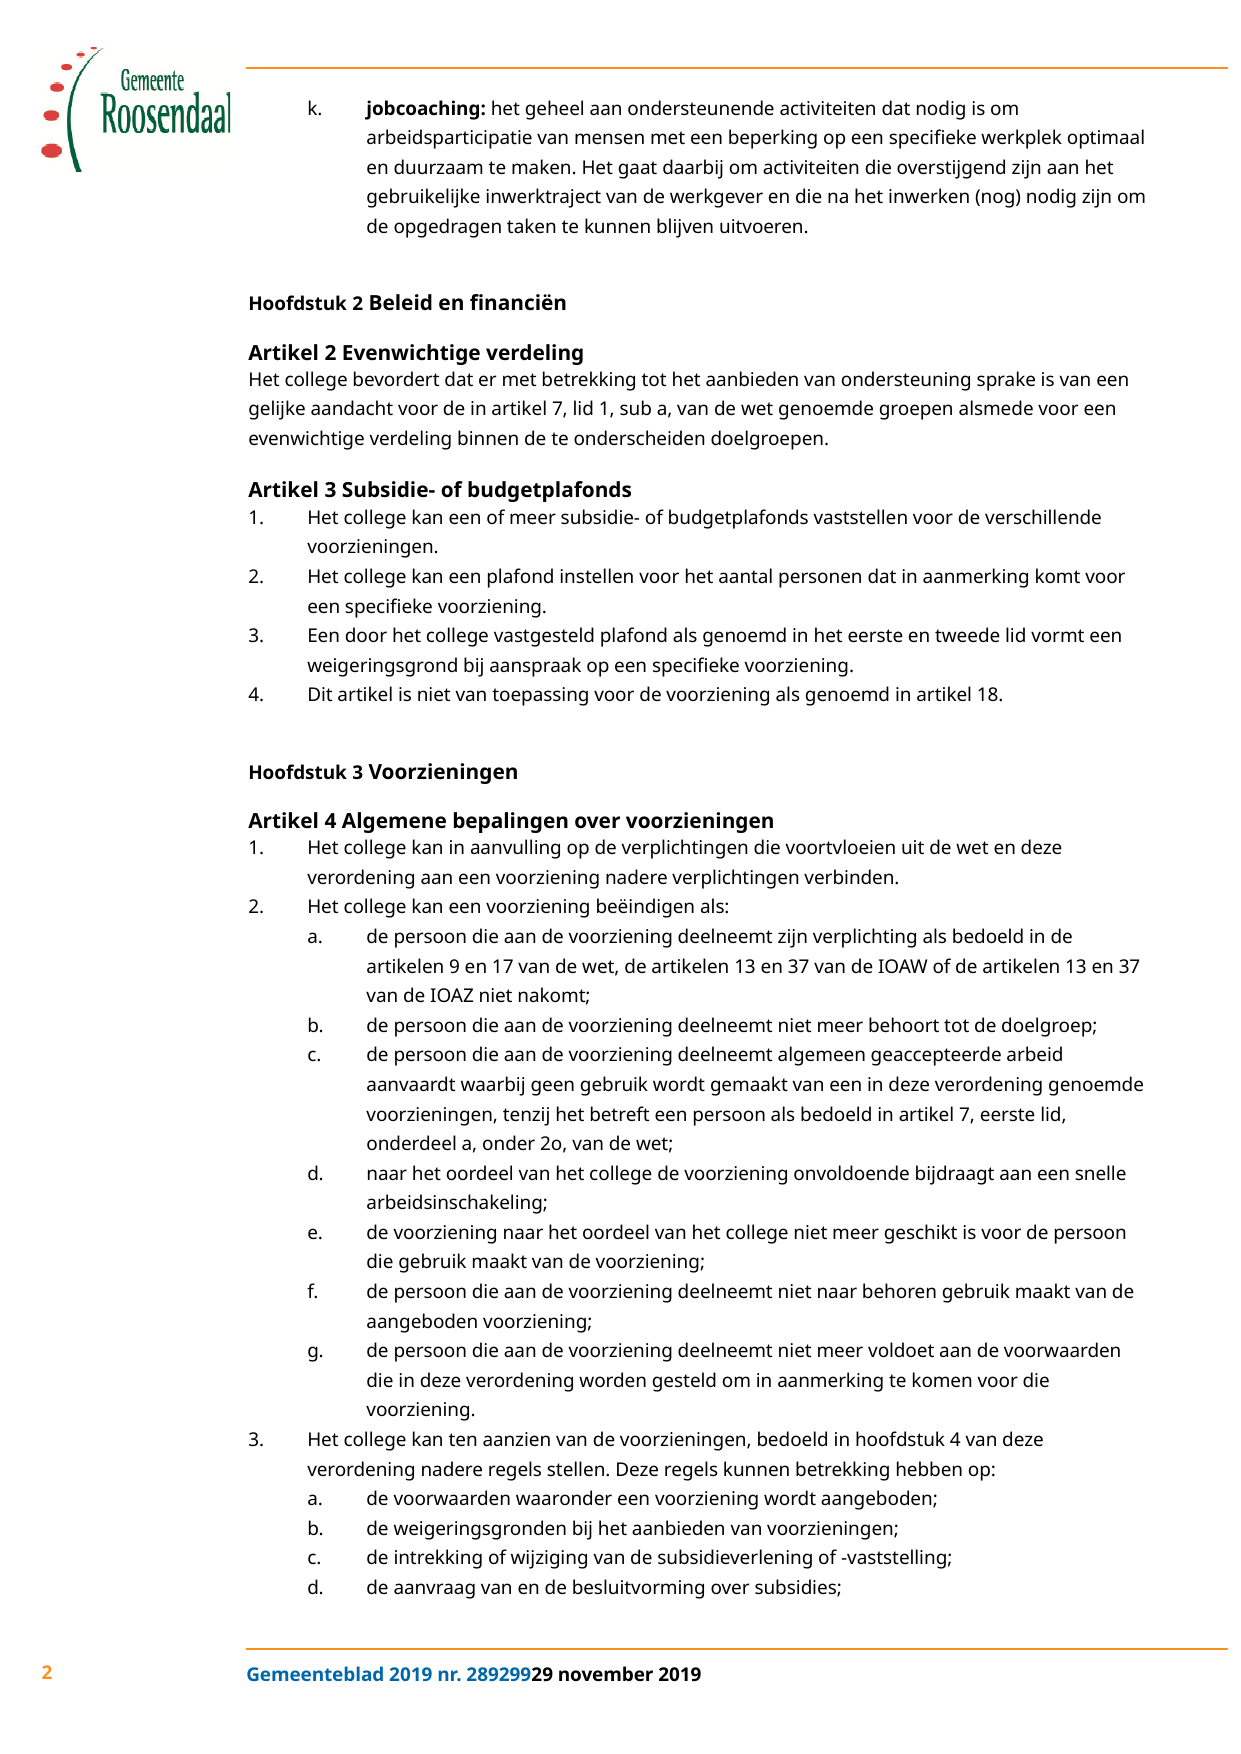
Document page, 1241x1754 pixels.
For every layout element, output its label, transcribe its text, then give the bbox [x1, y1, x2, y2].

list Het college kan een of meer subsidie- of budgetplafonds vaststellen voor de verschillende voorzieningen. [248, 504, 1152, 559]
list Het college kan een voorziening beëindigen als: [248, 894, 1152, 919]
list de persoon die aan de voorziening deelneemt niet meer voldoet aan de voorwaarden die in deze verordening worden gesteld om in aanmerking te komen voor die voorziening. [307, 1337, 1152, 1422]
list Dit artikel is niet van toepassing voor de voorziening als genoemd in artikel 18. [248, 682, 1152, 707]
list de intrekking of wijziging van de subsidieverlening of -vaststelling; [307, 1544, 1152, 1570]
text Artikel 4 Algemene bepalingen over voorzieningen [248, 806, 1152, 834]
list de persoon die aan de voorziening deelneemt niet naar behoren gebruik maakt van de aangeboden voorziening; [307, 1278, 1152, 1333]
list jobcoaching: het geheel aan ondersteunende activiteiten dat nodig is om arbeidsparticipatie van mensen met een beperking op een specifieke werkplek optimaal en duurzaam te maken. Het gaat daarbij om activiteiten die overstijgend zijn aan het gebruikelijke inwerktraject van de werkgever en die na het inwerken (nog) nodig zijn om de opgedragen taken te kunnen blijven uitvoeren. [307, 95, 1152, 239]
picture [41, 47, 231, 172]
list de voorziening naar het oordeel van het college niet meer geschikt is voor de persoon die gebruik maakt van de voorziening; [307, 1219, 1152, 1274]
list de voorwaarden waaronder een voorziening wordt aangeboden; [307, 1485, 1152, 1511]
list Het college kan in aanvulling op de verplichtingen die voortvloeien uit de wet en deze verordening aan een voorziening nadere verplichtingen verbinden. [248, 834, 1152, 890]
list de weigeringsgronden bij het aanbieden van voorzieningen; [307, 1515, 1152, 1541]
list Een door het college vastgesteld plafond als genoemd in het eerste en tweede lid vormt een weigeringsgrond bij aanspraak op een specifieke voorziening. [248, 622, 1152, 678]
list de persoon die aan de voorziening deelneemt algemeen geaccepteerde arbeid aanvaardt waarbij geen gebruik wordt gemaakt van een in deze verordening genoemde voorzieningen, tenzij het betreft een persoon als bedoeld in artikel 7, eerste lid, onderdeel a, onder 2o, van de wet; [307, 1042, 1152, 1156]
text Artikel 3 Subsidie- of budgetplafonds [248, 476, 1152, 504]
list de aanvraag van en de besluitvorming over subsidies; [307, 1574, 1152, 1600]
list Het college kan ten aanzien van de voorzieningen, bedoeld in hoofdstuk 4 van deze verordening nadere regels stellen. Deze regels kunnen betrekking hebben op: [248, 1426, 1152, 1481]
text Hoofdstuk 2 Beleid en financiën [248, 288, 1152, 317]
text Het college bevordert dat er met betrekking tot het aanbieden van ondersteuning sprake is van een gelijke aandacht voor de in artikel 7, lid 1, sub a, van de wet genoemde groepen alsmede voor een evenwichtige verdeling binnen de te onderscheiden doelgroepen. [248, 366, 1152, 451]
list de persoon die aan de voorziening deelneemt zijn verplichting als bedoeld in de artikelen 9 en 17 van de wet, de artikelen 13 en 37 van de IOAW of de artikelen 13 en 37 van de IOAZ niet nakomt; [307, 923, 1152, 1008]
text Hoofdstuk 3 Voorzieningen [248, 757, 1152, 785]
text Artikel 2 Evenwichtige verdeling [248, 338, 1152, 366]
list Het college kan een plafond instellen voor het aantal personen dat in aanmerking komt voor een specifieke voorziening. [248, 563, 1152, 618]
list de persoon die aan de voorziening deelneemt niet meer behoort tot de doelgroep; [307, 1012, 1152, 1038]
list naar het oordeel van het college de voorziening onvoldoende bijdraagt aan een snelle arbeidsinschakeling; [307, 1160, 1152, 1215]
